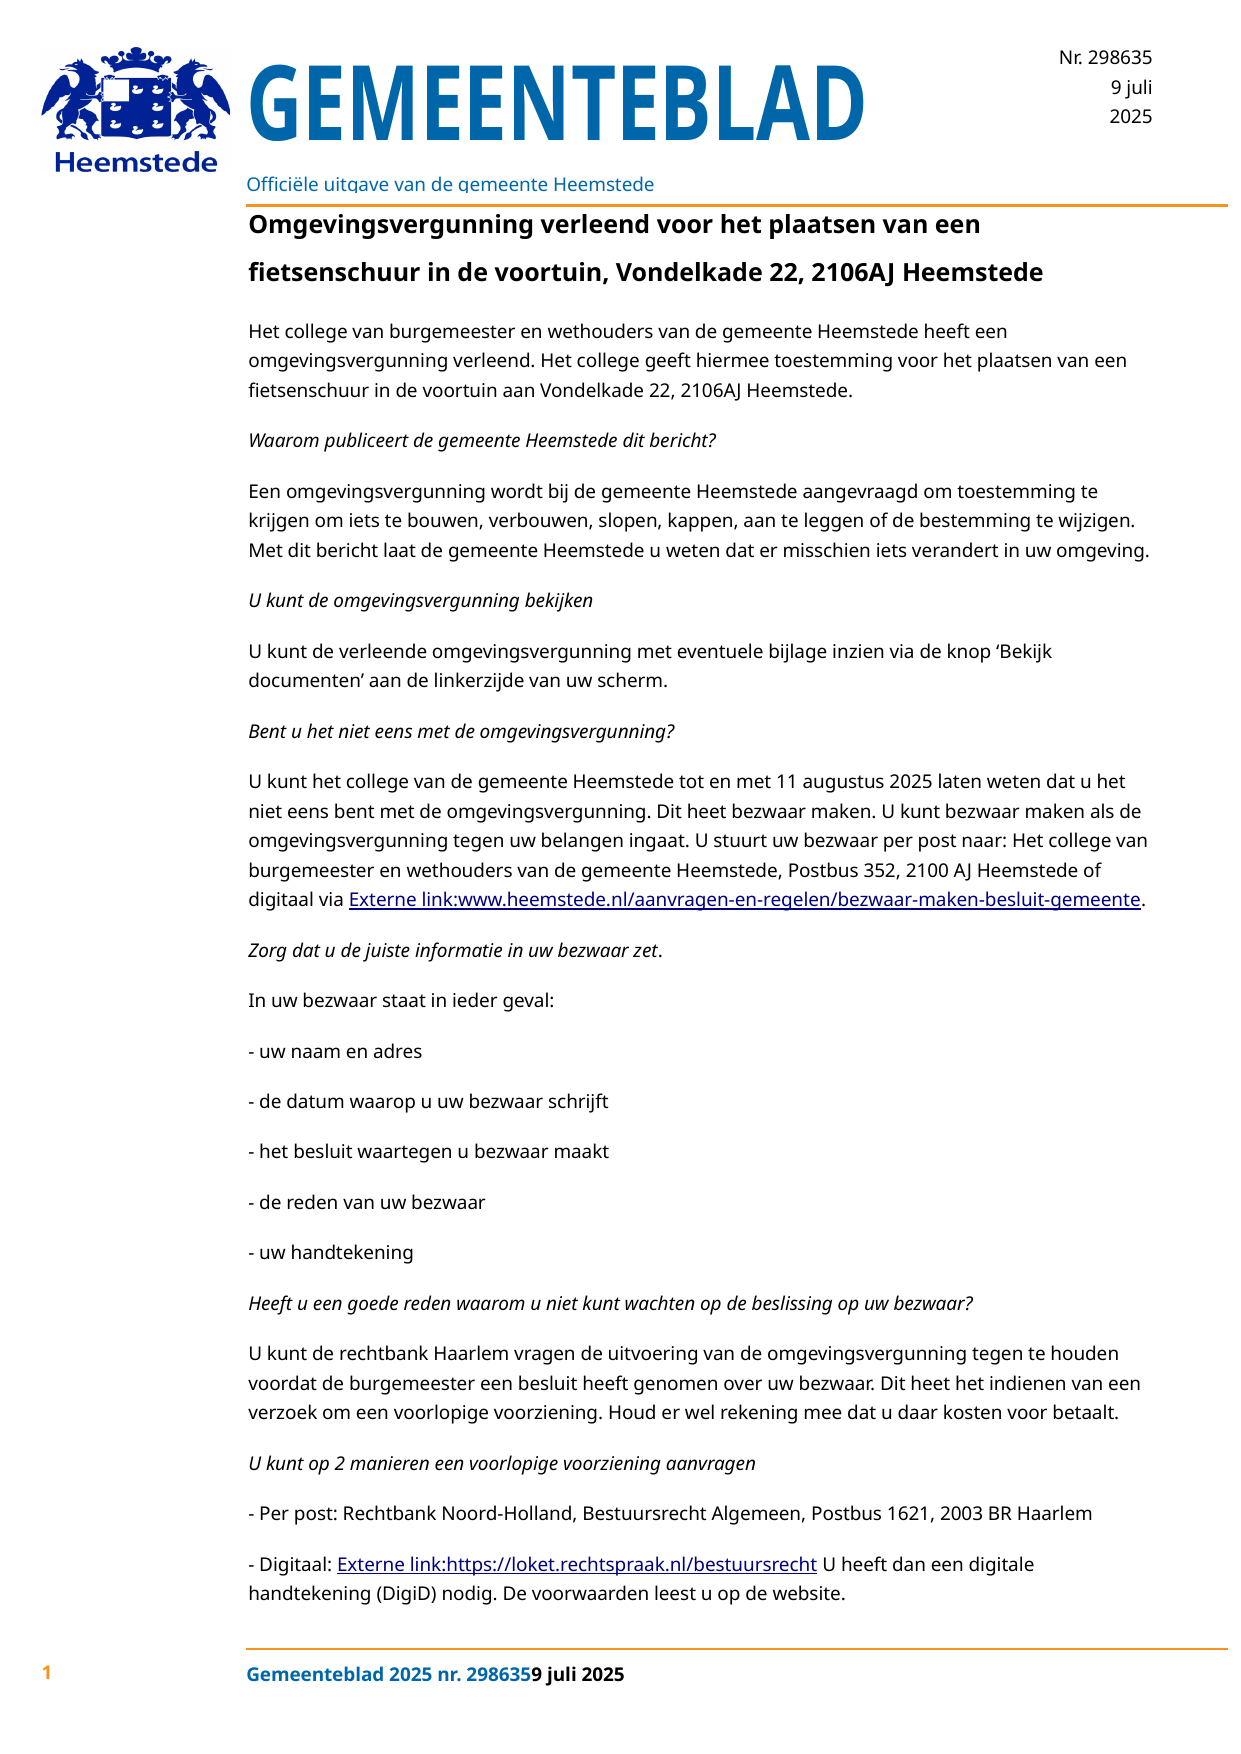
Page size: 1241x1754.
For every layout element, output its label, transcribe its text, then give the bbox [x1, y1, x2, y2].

text - de datum waarop u uw bezwaar schrijft [248, 1088, 1152, 1114]
text Bent u het niet eens met de omgevingsvergunning? [248, 718, 1152, 744]
text U kunt de rechtbank Haarlem vragen de uitvoering van de omgevingsvergunning tegen te houden voordat de burgemeester een besluit heeft genomen over uw bezwaar. Dit heet het indienen van een verzoek om een voorlopige voorziening. Houd er wel rekening mee dat u daar kosten voor betaalt. [248, 1340, 1152, 1425]
text U kunt de omgevingsvergunning bekijken [248, 587, 1152, 613]
text U kunt op 2 manieren een voorlopige voorziening aanvragen [248, 1450, 1152, 1476]
text Waarom publiceert de gemeente Heemstede dit bericht? [248, 427, 1152, 453]
text U kunt het college van de gemeente Heemstede tot en met 11 augustus 2025 laten weten dat u het niet eens bent met de omgevingsvergunning. Dit heet bezwaar maken. U kunt bezwaar maken als de omgevingsvergunning tegen uw belangen ingaat. U stuurt uw bezwaar per post naar: Het college van burgemeester en wethouders van de gemeente Heemstede, Postbus 352, 2100 AJ Heemstede of digitaal via Externe link:www.heemstede.nl/aanvragen-en-regelen/bezwaar-maken-besluit-gemeente. [248, 768, 1152, 912]
text - Digitaal: Externe link:https://loket.rechtspraak.nl/bestuursrecht U heeft dan een digitale handtekening (DigiD) nodig. De voorwaarden leest u op de website. [248, 1551, 1152, 1606]
text Zorg dat u de juiste informatie in uw bezwaar zet. [248, 937, 1152, 963]
text - Per post: Rechtbank Noord-Holland, Bestuursrecht Algemeen, Postbus 1621, 2003 BR Haarlem [248, 1500, 1152, 1526]
picture [41, 47, 231, 172]
text Het college van burgemeester en wethouders van de gemeente Heemstede heeft een omgevingsvergunning verleend. Het college geeft hiermee toestemming voor het plaatsen van een fietsenschuur in de voortuin aan Vondelkade 22, 2106AJ Heemstede. [248, 318, 1152, 403]
text - het besluit waartegen u bezwaar maakt [248, 1139, 1152, 1164]
text Heeft u een goede reden waarom u niet kunt wachten op de beslissing op uw bezwaar? [248, 1290, 1152, 1316]
text - de reden van uw bezwaar [248, 1189, 1152, 1215]
text - uw naam en adres [248, 1038, 1152, 1064]
text Omgevingsvergunning verleend voor het plaatsen van een fietsenschuur in de voortuin, Vondelkade 22, 2106AJ Heemstede [248, 207, 1152, 288]
text - uw handtekening [248, 1239, 1152, 1265]
text Een omgevingsvergunning wordt bij de gemeente Heemstede aangevraagd om toestemming te krijgen om iets te bouwen, verbouwen, slopen, kappen, aan te leggen of de bestemming te wijzigen. Met dit bericht laat de gemeente Heemstede u weten dat er misschien iets verandert in uw omgeving. [248, 478, 1152, 563]
text In uw bezwaar staat in ieder geval: [248, 987, 1152, 1013]
text U kunt de verleende omgevingsvergunning met eventuele bijlage inzien via de knop ‘Bekijk documenten’ aan de linkerzijde van uw scherm. [248, 638, 1152, 693]
